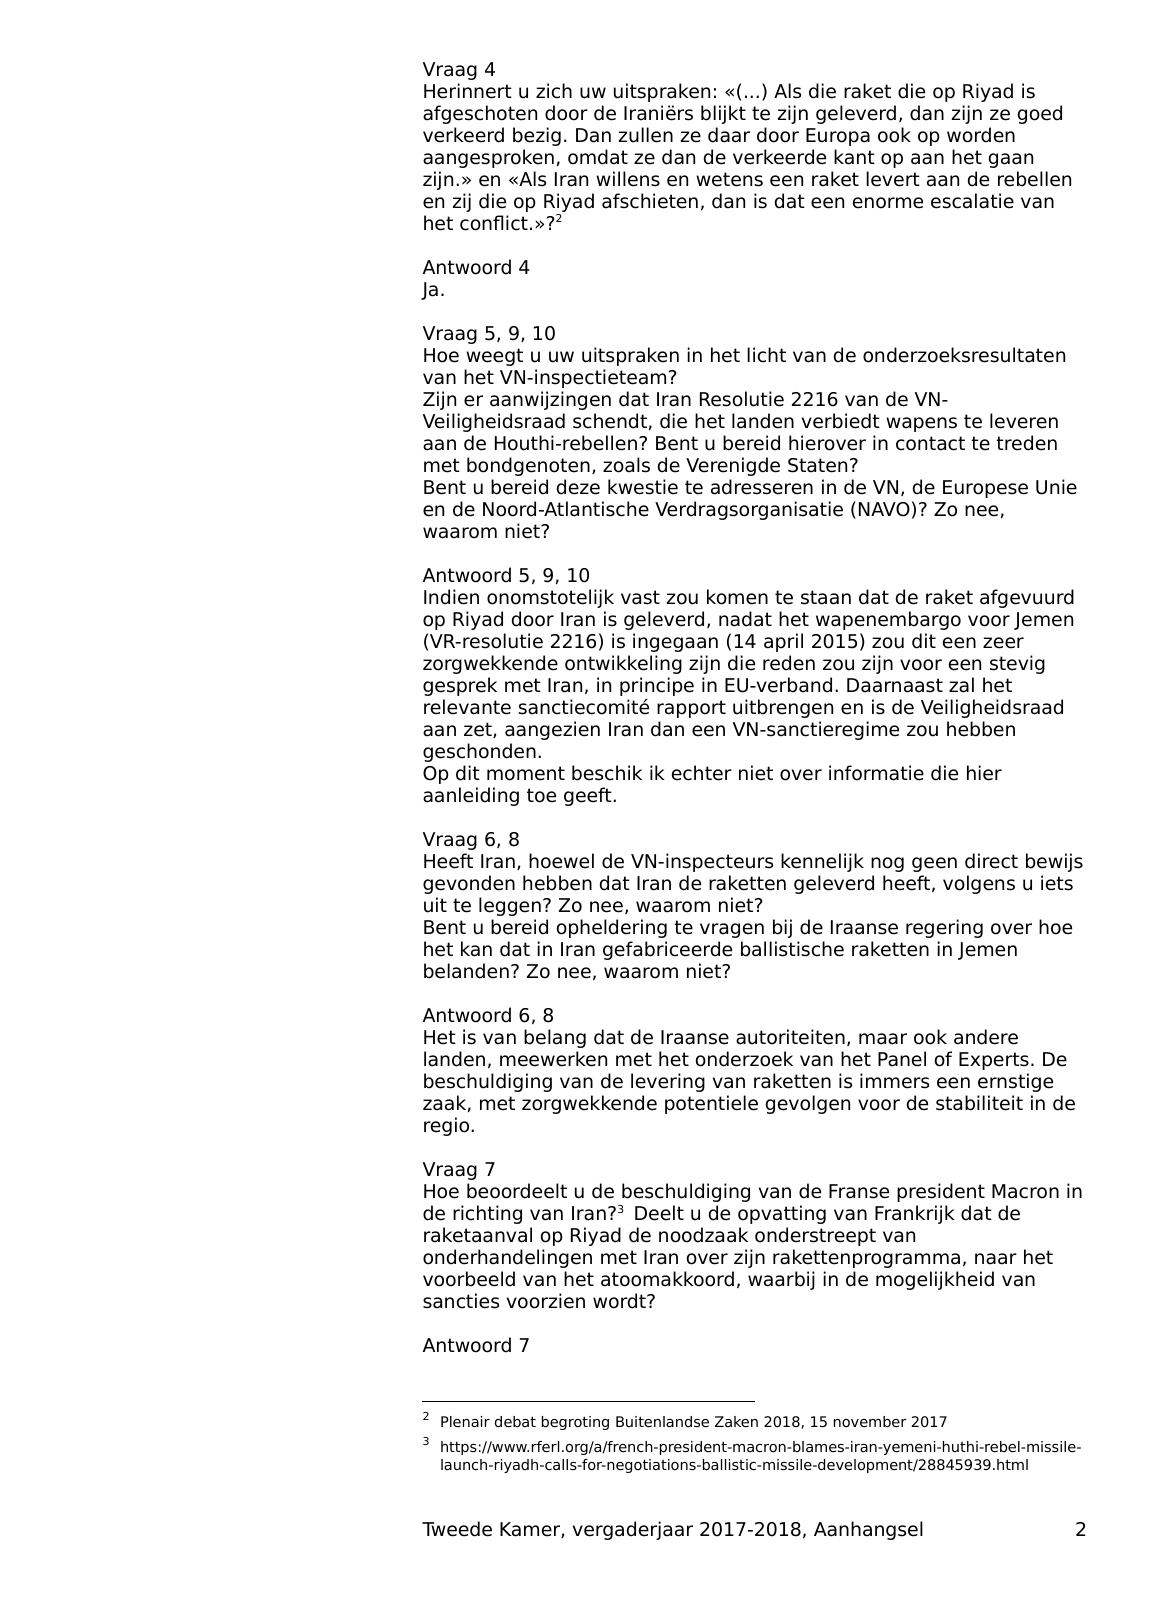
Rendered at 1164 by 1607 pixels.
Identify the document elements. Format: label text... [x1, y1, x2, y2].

text Ja. [422, 279, 1087, 301]
text Vraag 7 [422, 1159, 1087, 1181]
text Hoe weegt u uw uitspraken in het licht van de onderzoeksresultaten van het VN-inspectieteam? [422, 345, 1087, 389]
text Zijn er aanwijzingen dat Iran Resolutie 2216 van de VN-Veiligheidsraad schendt, die het landen verbiedt wapens te leveren aan de Houthi-rebellen? Bent u bereid hierover in contact te treden met bondgenoten, zoals de Verenigde Staten? [422, 389, 1087, 477]
text Plenair debat begroting Buitenlandse Zaken 2018, 15 november 2017 [422, 1410, 1087, 1432]
text Antwoord 4 [422, 257, 1087, 279]
text https://www.rferl.org/a/french-president-macron-blames-iran-yemeni-huthi-rebel-missile-launch-riyadh-calls-for-negotiations-ballistic-missile-development/28845939.html [422, 1435, 1087, 1474]
text Vraag 4 [422, 59, 1087, 81]
text Indien onomstotelijk vast zou komen te staan dat de raket afgevuurd op Riyad door Iran is geleverd, nadat het wapenembargo voor Jemen (VR-resolutie 2216) is ingegaan (14 april 2015) zou dit een zeer zorgwekkende ontwikkeling zijn die reden zou zijn voor een stevig gesprek met Iran, in principe in EU-verband. Daarnaast zal het relevante sanctiecomité rapport uitbrengen en is de Veiligheidsraad aan zet, aangezien Iran dan een VN-sanctieregime zou hebben geschonden. [422, 587, 1087, 763]
text Antwoord 5, 9, 10 [422, 565, 1087, 587]
text Hoe beoordeelt u de beschuldiging van de Franse president Macron in de richting van Iran? Deelt u de opvatting van Frankrijk dat de raketaanval op Riyad de noodzaak onderstreept van onderhandelingen met Iran over zijn rakettenprogramma, naar het voorbeeld van het atoomakkoord, waarbij in de mogelijkheid van sancties voorzien wordt? [422, 1181, 1087, 1313]
text Bent u bereid deze kwestie te adresseren in de VN, de Europese Unie en de Noord-Atlantische Verdragsorganisatie (NAVO)? Zo nee, waarom niet? [422, 477, 1087, 543]
text Op dit moment beschik ik echter niet over informatie die hier aanleiding toe geeft. [422, 763, 1087, 807]
text Heeft Iran, hoewel de VN-inspecteurs kennelijk nog geen direct bewijs gevonden hebben dat Iran de raketten geleverd heeft, volgens u iets uit te leggen? Zo nee, waarom niet? [422, 851, 1087, 917]
text Bent u bereid opheldering te vragen bij de Iraanse regering over hoe het kan dat in Iran gefabriceerde ballistische raketten in Jemen belanden? Zo nee, waarom niet? [422, 917, 1087, 983]
text Het is van belang dat de Iraanse autoriteiten, maar ook andere landen, meewerken met het onderzoek van het Panel of Experts. De beschuldiging van de levering van raketten is immers een ernstige zaak, met zorgwekkende potentiele gevolgen voor de stabiliteit in de regio. [422, 1027, 1087, 1137]
text Antwoord 6, 8 [422, 1005, 1087, 1027]
text Antwoord 7 [422, 1335, 1087, 1357]
text Vraag 5, 9, 10 [422, 323, 1087, 345]
text Herinnert u zich uw uitspraken: «(...) Als die raket die op Riyad is afgeschoten door de Iraniërs blijkt te zijn geleverd, dan zijn ze goed verkeerd bezig. Dan zullen ze daar door Europa ook op worden aangesproken, omdat ze dan de verkeerde kant op aan het gaan zijn.» en «Als Iran willens en wetens een raket levert aan de rebellen en zij die op Riyad afschieten, dan is dat een enorme escalatie van het conflict.»? [422, 81, 1087, 235]
text Vraag 6, 8 [422, 829, 1087, 851]
